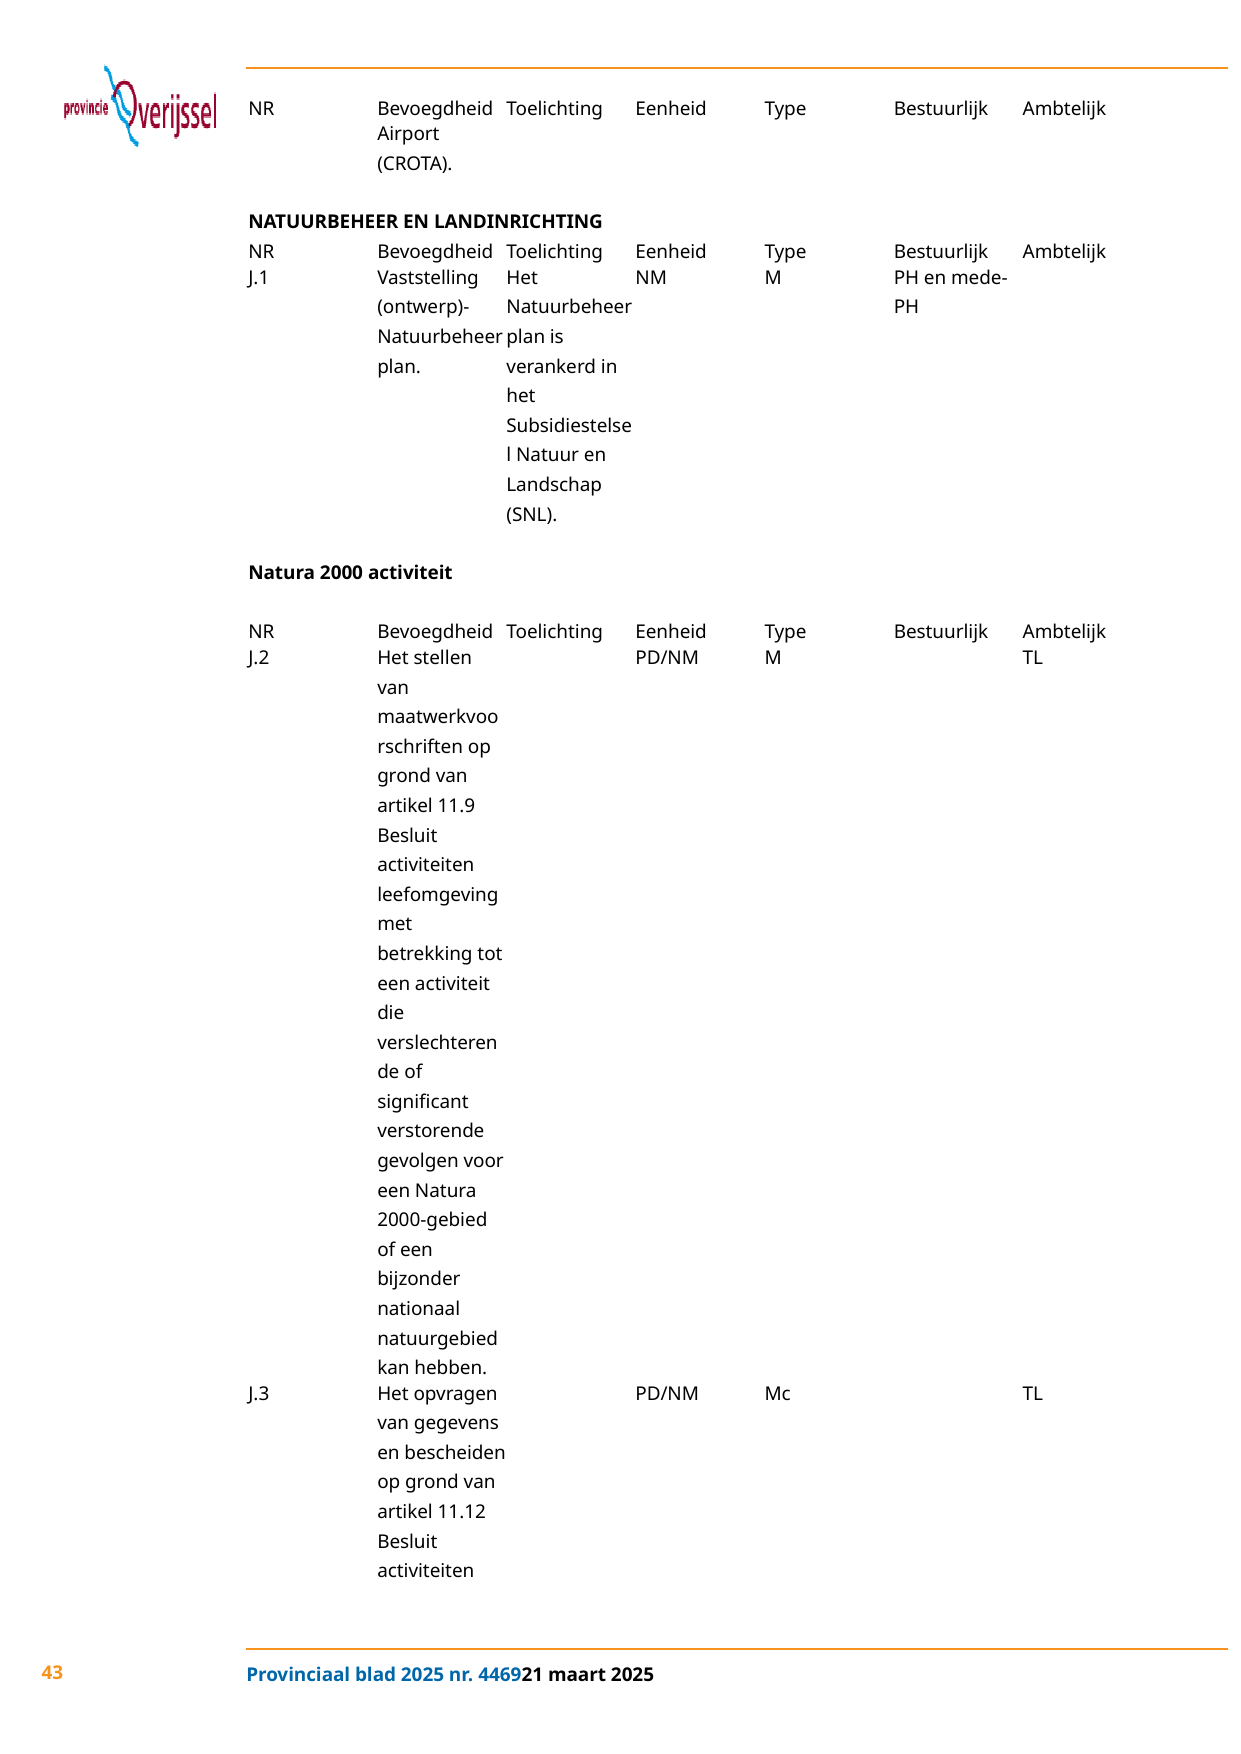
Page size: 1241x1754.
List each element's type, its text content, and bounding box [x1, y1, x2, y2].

table_cell [764, 121, 893, 176]
table_header Bestuurlijk [894, 238, 1022, 264]
table_header Type [764, 95, 893, 121]
table_cell TL [1023, 1380, 1152, 1583]
table_cell [248, 121, 377, 176]
table_header Ambtelijk [1023, 238, 1152, 264]
table_header NR [248, 238, 377, 264]
table_header Eenheid [635, 95, 764, 121]
table_cell M [764, 644, 893, 1380]
table_header Bevoegdheid [377, 238, 506, 264]
table_cell PH en mede-PH [894, 264, 1022, 526]
table_cell [894, 1380, 1022, 1583]
table_cell [1023, 121, 1152, 176]
table_cell Het stellen van maatwerkvoorschriften op grond van artikel 11.9 Besluit activiteiten leefomgeving met betrekking tot een activiteit die verslechterende of significant verstorende gevolgen voor een Natura 2000-gebied of een bijzonder nationaal natuurgebied kan hebben. [377, 644, 506, 1380]
table_cell NM [635, 264, 764, 526]
table_header Toelichting [506, 619, 635, 644]
text Natura 2000 activiteit [248, 559, 1152, 585]
table_cell [894, 121, 1022, 176]
table_header Type [764, 619, 893, 644]
table_header Eenheid [635, 619, 764, 644]
table_cell PD/NM [635, 644, 764, 1380]
table_header Ambtelijk [1023, 619, 1152, 644]
table_header Ambtelijk [1023, 95, 1152, 121]
text NATUURBEHEER EN LANDINRICHTING [248, 209, 1152, 234]
table_cell Het Natuurbeheerplan is verankerd in het Subsidiestelsel Natuur en Landschap (SNL). [506, 264, 635, 526]
table_header Bestuurlijk [894, 619, 1022, 644]
table_cell M [764, 264, 893, 526]
table_cell J.3 [248, 1380, 377, 1583]
table_header Toelichting [506, 238, 635, 264]
table_cell Het opvragen van gegevens en bescheiden op grond van artikel 11.12 Besluit activiteiten [377, 1380, 506, 1583]
table_cell J.2 [248, 644, 377, 1380]
table_cell [635, 121, 764, 176]
table_cell [506, 1380, 635, 1583]
table_cell TL [1023, 644, 1152, 1380]
table_header Bestuurlijk [894, 95, 1022, 121]
table_cell Mc [764, 1380, 893, 1583]
table_header NR [248, 619, 377, 644]
table_header Type [764, 238, 893, 264]
table_header Bevoegdheid [377, 95, 506, 121]
table_cell [506, 644, 635, 1380]
table_cell Vaststelling (ontwerp)-Natuurbeheerplan. [377, 264, 506, 526]
table_cell PD/NM [635, 1380, 764, 1583]
table_header Toelichting [506, 95, 635, 121]
table_header Bevoegdheid [377, 619, 506, 644]
table_cell [894, 644, 1022, 1380]
table_cell Airport (CROTA). [377, 121, 506, 176]
table_cell [506, 121, 635, 176]
table_header Eenheid [635, 238, 764, 264]
table_cell J.1 [248, 264, 377, 526]
picture [41, 47, 231, 172]
table_cell [1023, 264, 1152, 526]
table_header NR [248, 95, 377, 121]
